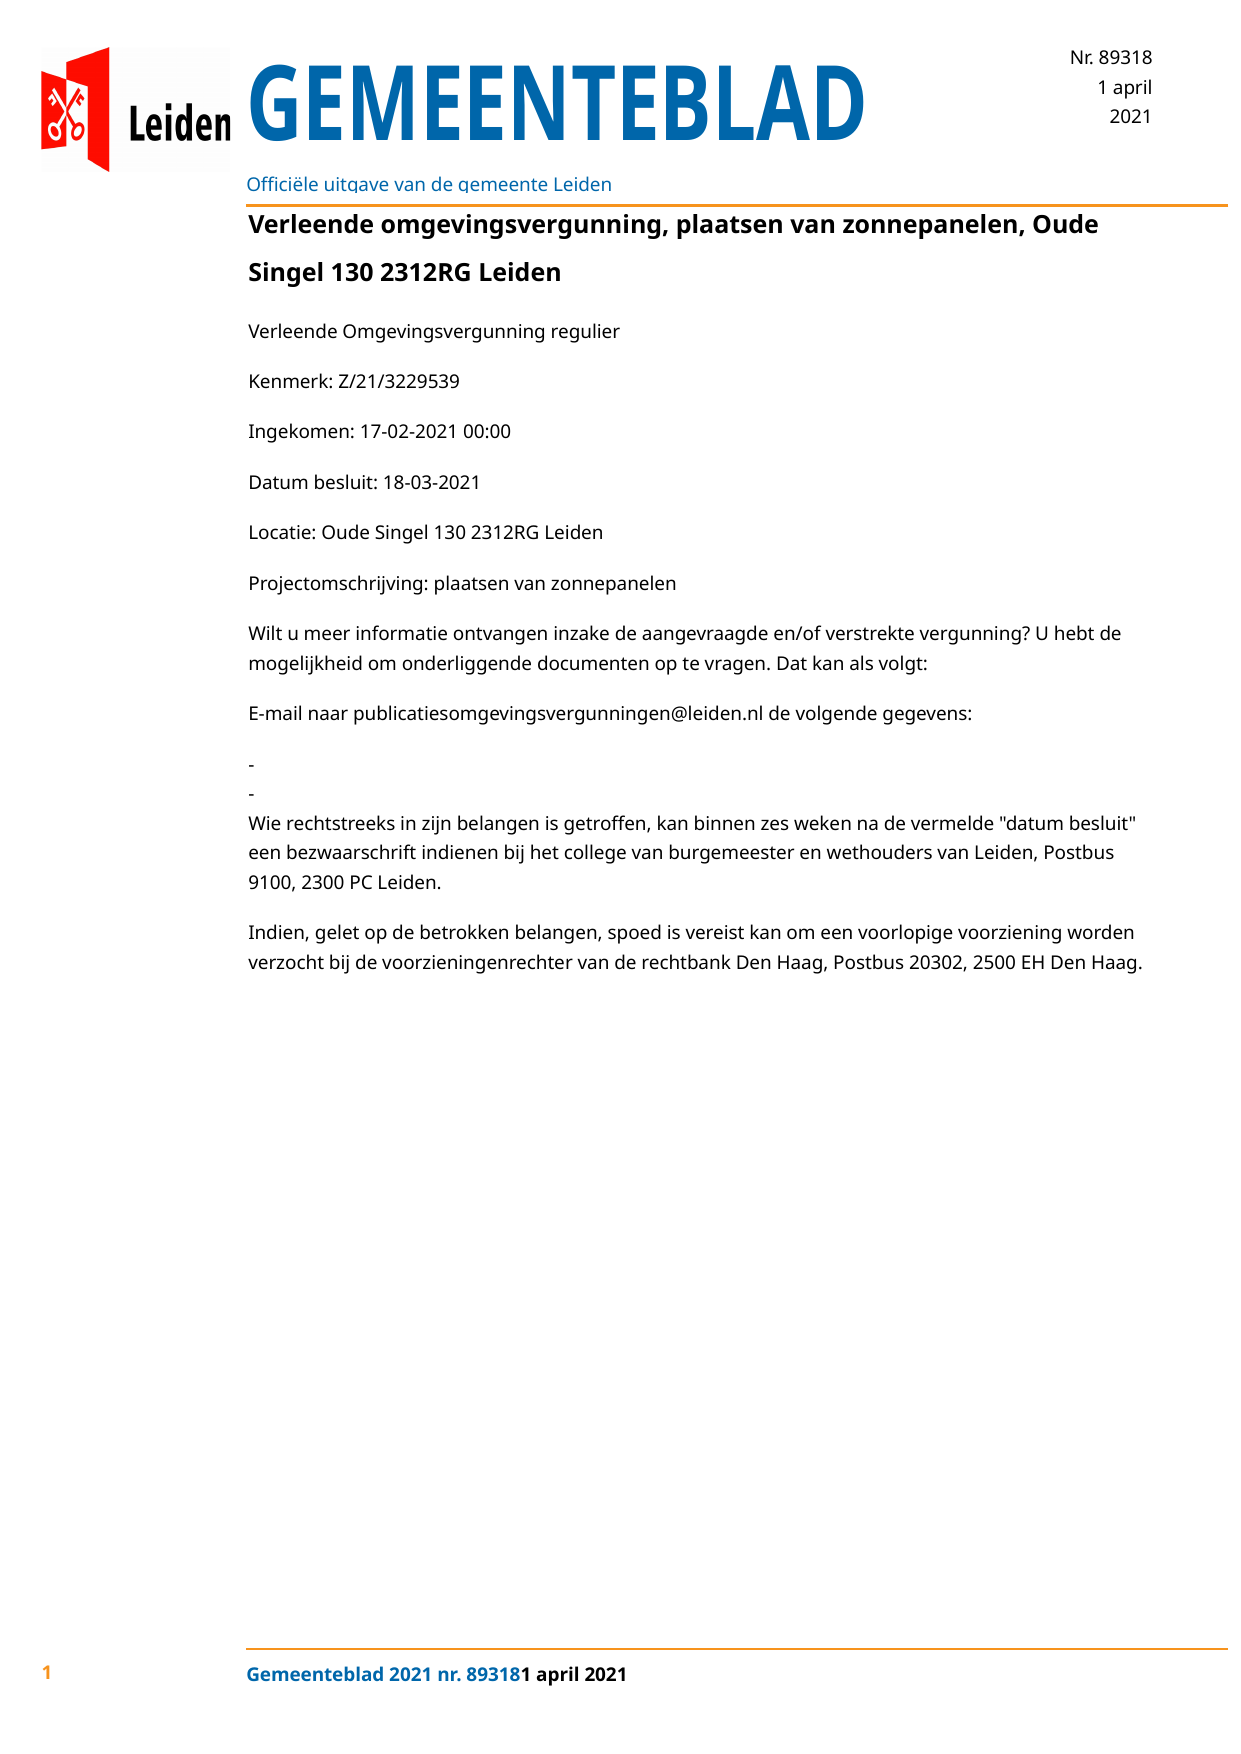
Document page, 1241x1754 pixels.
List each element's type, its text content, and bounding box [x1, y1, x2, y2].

text E-mail naar publicatiesomgevingsvergunningen@leiden.nl de volgende gegevens: [248, 700, 1152, 726]
picture [41, 47, 231, 172]
text Kenmerk: Z/21/3229539 [248, 368, 1152, 394]
text Verleende omgevingsvergunning, plaatsen van zonnepanelen, Oude Singel 130 2312RG Leiden [248, 207, 1152, 288]
text Datum besluit: 18-03-2021 [248, 469, 1152, 495]
text Locatie: Oude Singel 130 2312RG Leiden [248, 519, 1152, 545]
text Projectomschrijving: plaatsen van zonnepanelen [248, 570, 1152, 596]
text Indien, gelet op de betrokken belangen, spoed is vereist kan om een voorlopige voorziening worden verzocht bij de voorzieningenrechter van de rechtbank Den Haag, Postbus 20302, 2500 EH Den Haag. [248, 919, 1152, 975]
text Ingekomen: 17-02-2021 00:00 [248, 419, 1152, 444]
text Wie rechtstreeks in zijn belangen is getroffen, kan binnen zes weken na de vermelde "datum besluit" een bezwaarschrift indienen bij het college van burgemeester en wethouders van Leiden, Postbus 9100, 2300 PC Leiden. [248, 810, 1152, 895]
text Wilt u meer informatie ontvangen inzake de aangevraagde en/of verstrekte vergunning? U hebt de mogelijkheid om onderliggende documenten op te vragen. Dat kan als volgt: [248, 620, 1152, 676]
text Verleende Omgevingsvergunning regulier [248, 318, 1152, 344]
